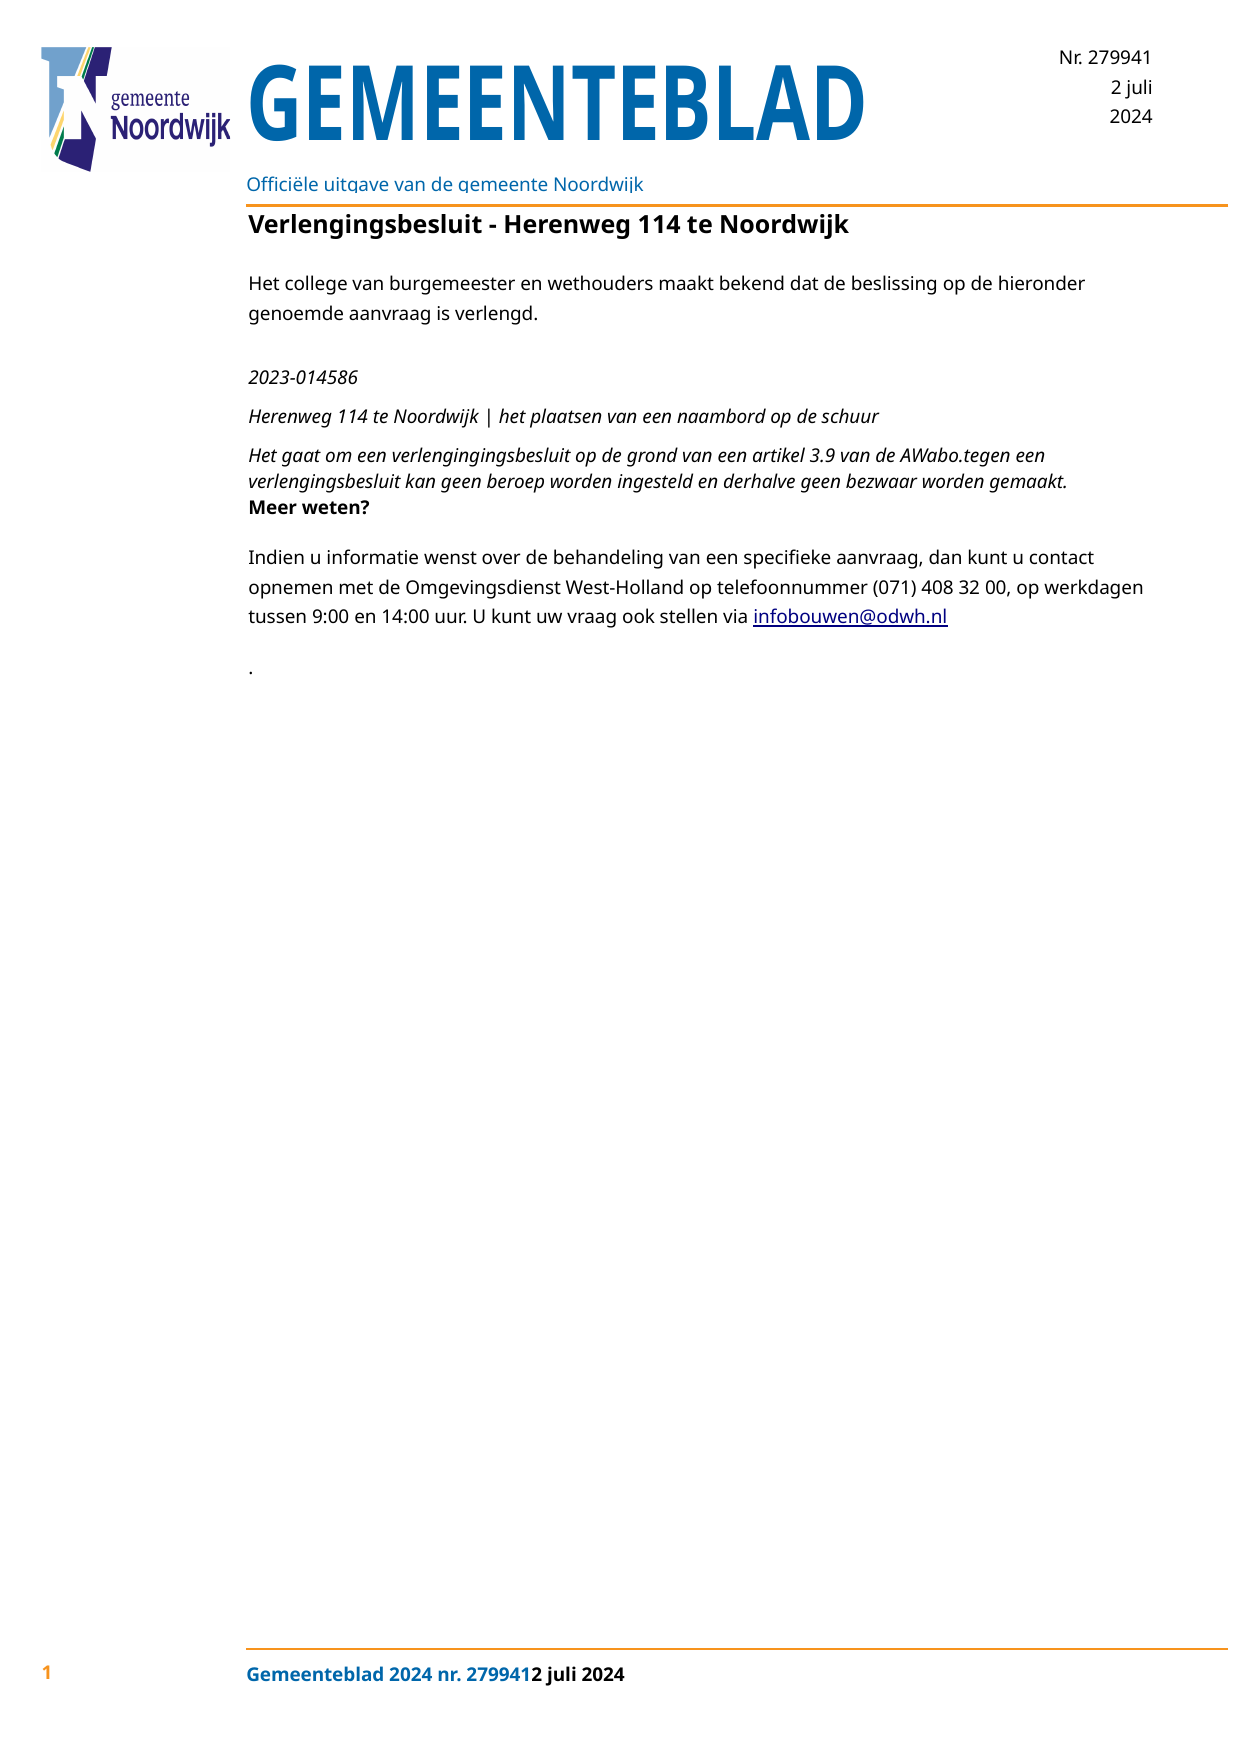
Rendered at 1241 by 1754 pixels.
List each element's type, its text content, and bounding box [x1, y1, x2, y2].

picture [41, 47, 231, 172]
text Meer weten? [248, 494, 1152, 519]
text Indien u informatie wenst over de behandeling van een specifieke aanvraag, dan kunt u contact opnemen met de Omgevingsdienst West-Holland op telefoonnummer (071) 408 32 00, op werkdagen tussen 9:00 en 14:00 uur. U kunt uw vraag ook stellen via infobouwen@odwh.nl [248, 544, 1152, 629]
text Het college van burgemeester en wethouders maakt bekend dat de beslissing op de hieronder genoemde aanvraag is verlengd. [248, 270, 1152, 326]
text Het gaat om een verlengingingsbesluit op de grond van een artikel 3.9 van de AWabo.tegen een verlengingsbesluit kan geen beroep worden ingesteld en derhalve geen bezwaar worden gemaakt. [248, 442, 1152, 494]
text Herenweg 114 te Noordwijk | het plaatsen van een naambord op de schuur [248, 403, 1152, 429]
text Verlengingsbesluit - Herenweg 114 te Noordwijk [248, 207, 1152, 241]
text 2023-014586 [248, 364, 1152, 389]
text . [248, 654, 1152, 679]
